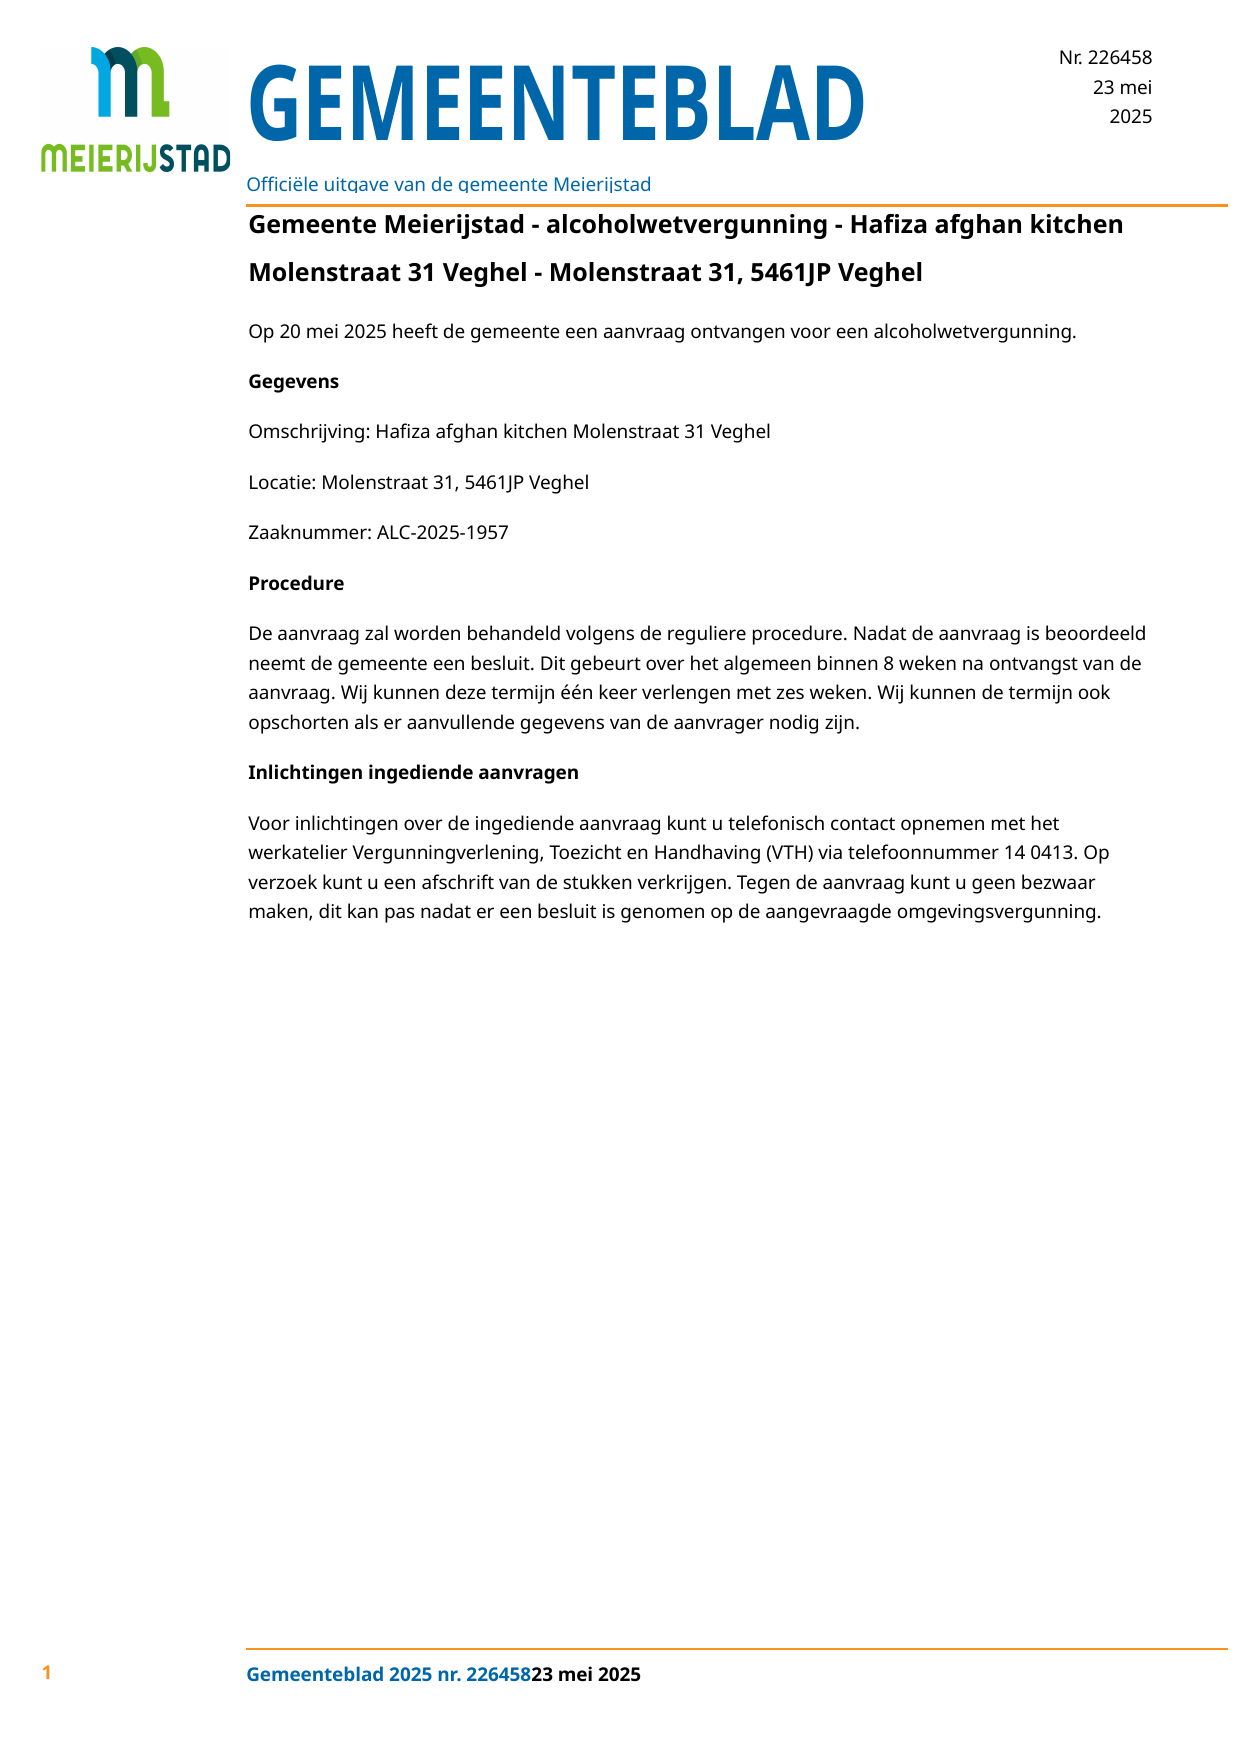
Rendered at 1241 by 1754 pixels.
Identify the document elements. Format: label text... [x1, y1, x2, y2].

text Zaaknummer: ALC-2025-1957 [248, 519, 1152, 545]
text Locatie: Molenstraat 31, 5461JP Veghel [248, 469, 1152, 495]
text Inlichtingen ingediende aanvragen [248, 759, 1152, 785]
text Omschrijving: Hafiza afghan kitchen Molenstraat 31 Veghel [248, 419, 1152, 444]
text Gegevens [248, 368, 1152, 394]
text Gemeente Meierijstad - alcoholwetvergunning - Hafiza afghan kitchen Molenstraat 31 Veghel - Molenstraat 31, 5461JP Veghel [248, 207, 1152, 288]
text De aanvraag zal worden behandeld volgens de reguliere procedure. Nadat de aanvraag is beoordeeld neemt de gemeente een besluit. Dit gebeurt over het algemeen binnen 8 weken na ontvangst van de aanvraag. Wij kunnen deze termijn één keer verlengen met zes weken. Wij kunnen de termijn ook opschorten als er aanvullende gegevens van de aanvrager nodig zijn. [248, 620, 1152, 735]
text Voor inlichtingen over de ingediende aanvraag kunt u telefonisch contact opnemen met het werkatelier Vergunningverlening, Toezicht en Handhaving (VTH) via telefoonnummer 14 0413. Op verzoek kunt u een afschrift van de stukken verkrijgen. Tegen de aanvraag kunt u geen bezwaar maken, dit kan pas nadat er een besluit is genomen op de aangevraagde omgevingsvergunning. [248, 810, 1152, 924]
picture [41, 47, 231, 172]
text Op 20 mei 2025 heeft de gemeente een aanvraag ontvangen voor een alcoholwetvergunning. [248, 318, 1152, 344]
text Procedure [248, 570, 1152, 596]
